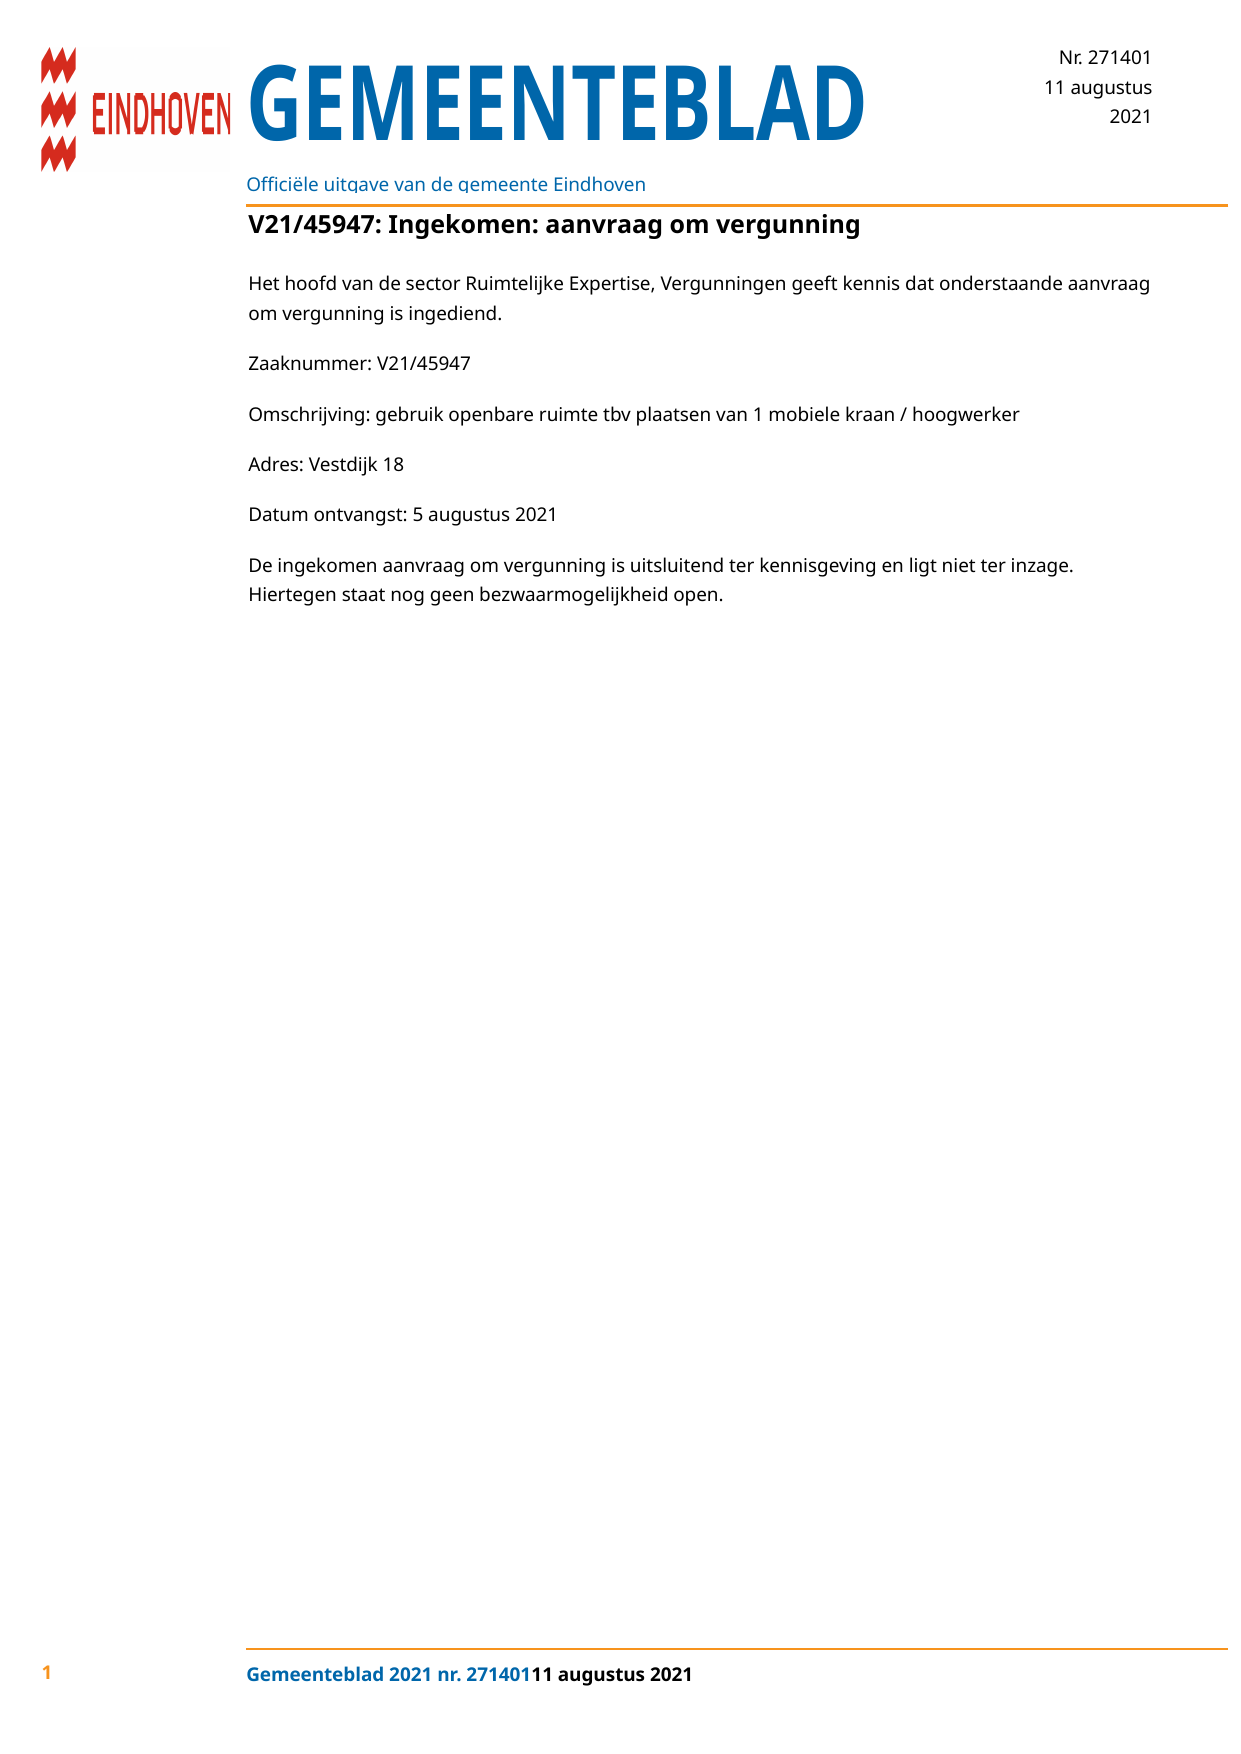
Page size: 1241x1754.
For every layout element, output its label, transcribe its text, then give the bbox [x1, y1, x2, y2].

picture [41, 47, 231, 172]
text Omschrijving: gebruik openbare ruimte tbv plaatsen van 1 mobiele kraan / hoogwerker [248, 401, 1152, 426]
text Zaaknummer: V21/45947 [248, 350, 1152, 376]
text V21/45947: Ingekomen: aanvraag om vergunning [248, 207, 1152, 241]
text Datum ontvangst: 5 augustus 2021 [248, 502, 1152, 527]
text Het hoofd van de sector Ruimtelijke Expertise, Vergunningen geeft kennis dat onderstaande aanvraag om vergunning is ingediend. [248, 270, 1152, 326]
text Adres: Vestdijk 18 [248, 451, 1152, 477]
text De ingekomen aanvraag om vergunning is uitsluitend ter kennisgeving en ligt niet ter inzage. Hiertegen staat nog geen bezwaarmogelijkheid open. [248, 552, 1152, 607]
